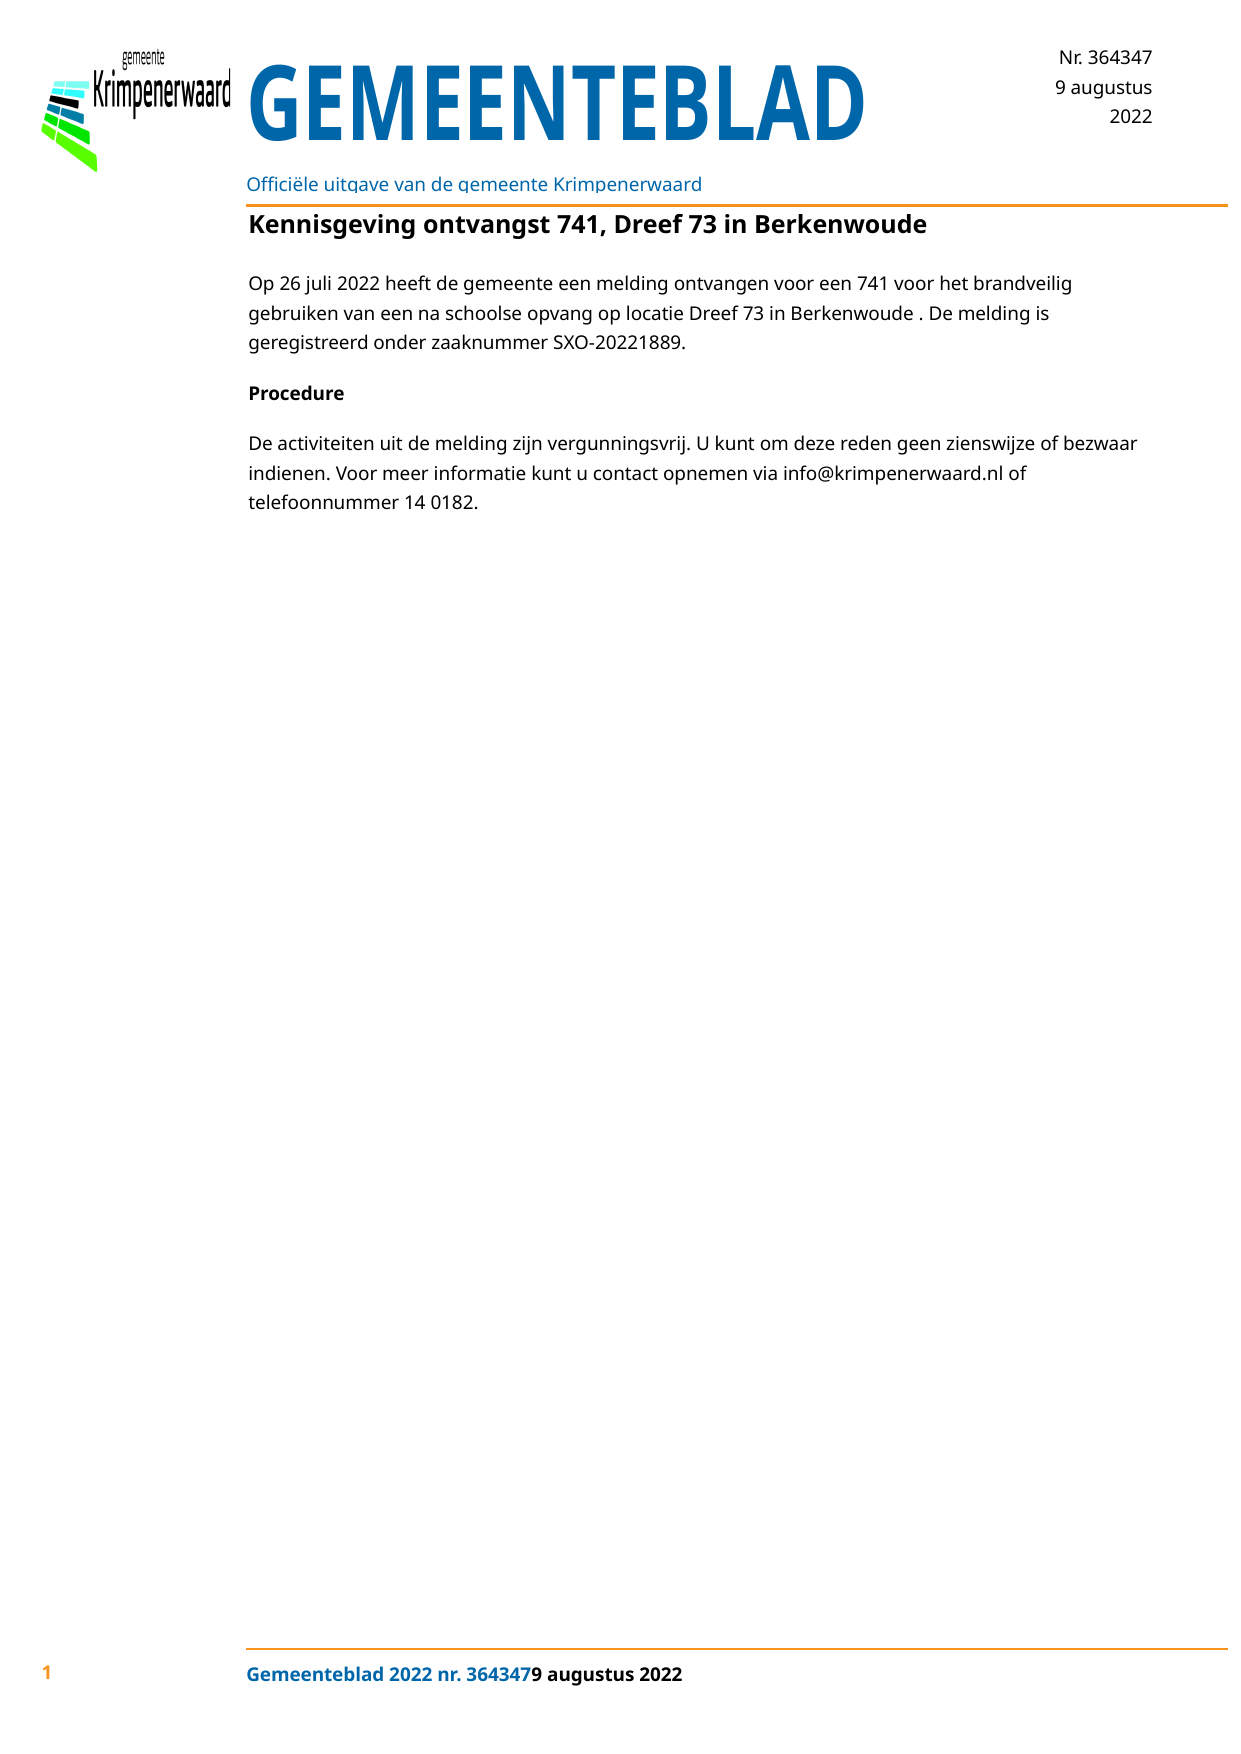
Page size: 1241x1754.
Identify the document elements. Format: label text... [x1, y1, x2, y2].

text Procedure [248, 380, 1152, 406]
text Op 26 juli 2022 heeft de gemeente een melding ontvangen voor een 741 voor het brandveilig gebruiken van een na schoolse opvang op locatie Dreef 73 in Berkenwoude . De melding is geregistreerd onder zaaknummer SXO-20221889. [248, 270, 1152, 355]
picture [41, 47, 231, 172]
text Kennisgeving ontvangst 741, Dreef 73 in Berkenwoude [248, 207, 1152, 241]
text De activiteiten uit de melding zijn vergunningsvrij. U kunt om deze reden geen zienswijze of bezwaar indienen. Voor meer informatie kunt u contact opnemen via info@krimpenerwaard.nl of telefoonnummer 14 0182. [248, 430, 1152, 515]
